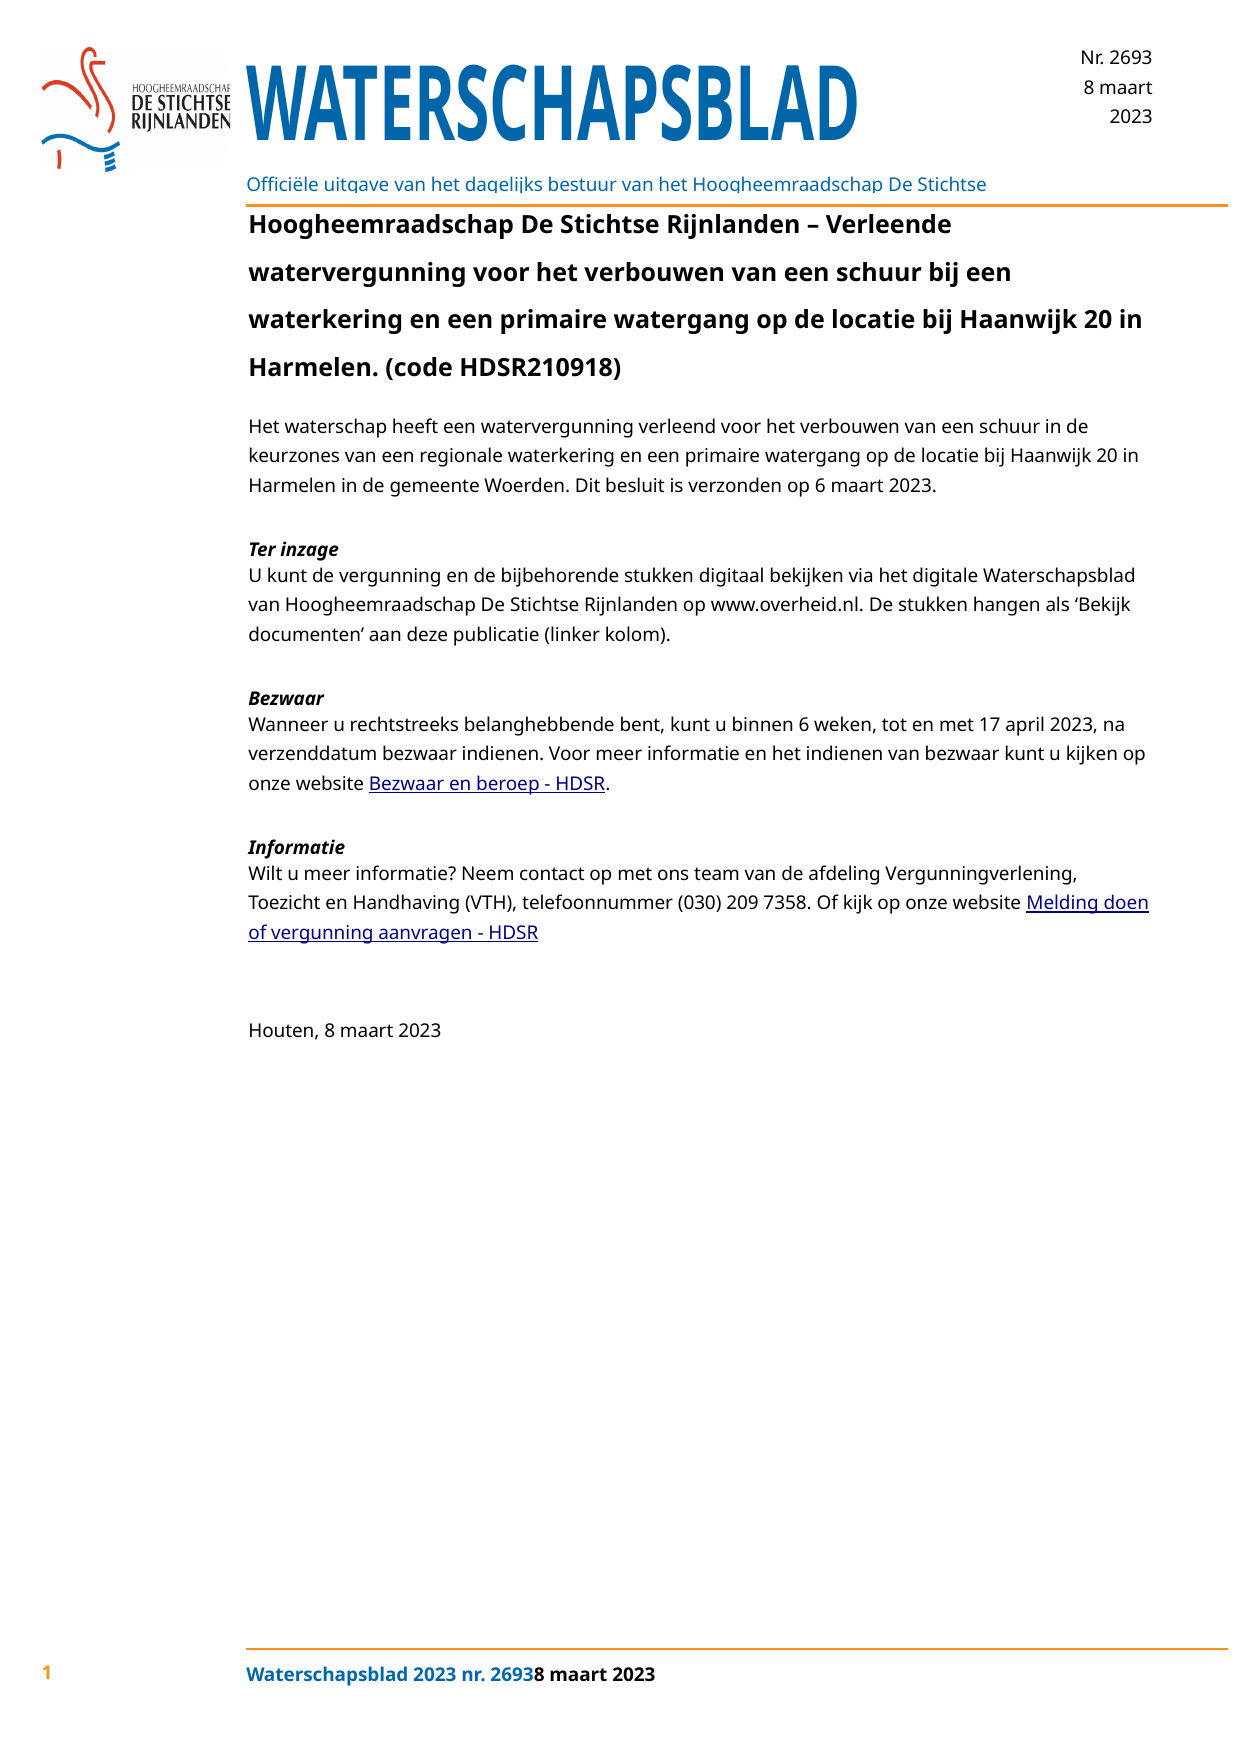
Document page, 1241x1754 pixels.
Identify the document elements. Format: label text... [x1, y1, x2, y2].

picture [41, 47, 231, 172]
text Ter inzage [248, 536, 1152, 562]
text Wanneer u rechtstreeks belanghebbende bent, kunt u binnen 6 weken, tot en met 17 april 2023, na verzenddatum bezwaar indienen. Voor meer informatie en het indienen van bezwaar kunt u kijken op onze website Bezwaar en beroep - HDSR. [248, 711, 1152, 796]
text Informatie [248, 834, 1152, 860]
text Wilt u meer informatie? Neem contact op met ons team van de afdeling Vergunningverlening, Toezicht en Handhaving (VTH), telefoonnummer (030) 209 7358. Of kijk op onze website Melding doen of vergunning aanvragen - HDSR [248, 860, 1152, 944]
text Houten, 8 maart 2023 [248, 1017, 1152, 1043]
text Het waterschap heeft een watervergunning verleend voor het verbouwen van een schuur in de keurzones van een regionale waterkering en een primaire watergang op de locatie bij Haanwijk 20 in Harmelen in de gemeente Woerden. Dit besluit is verzonden op 6 maart 2023. [248, 413, 1152, 498]
text Bezwaar [248, 685, 1152, 711]
text Hoogheemraadschap De Stichtse Rijnlanden – Verleende watervergunning voor het verbouwen van een schuur bij een waterkering en een primaire watergang op de locatie bij Haanwijk 20 in Harmelen. (code HDSR210918) [248, 207, 1152, 384]
text U kunt de vergunning en de bijbehorende stukken digitaal bekijken via het digitale Waterschapsblad van Hoogheemraadschap De Stichtse Rijnlanden op www.overheid.nl. De stukken hangen als ‘Bekijk documenten’ aan deze publicatie (linker kolom). [248, 562, 1152, 647]
